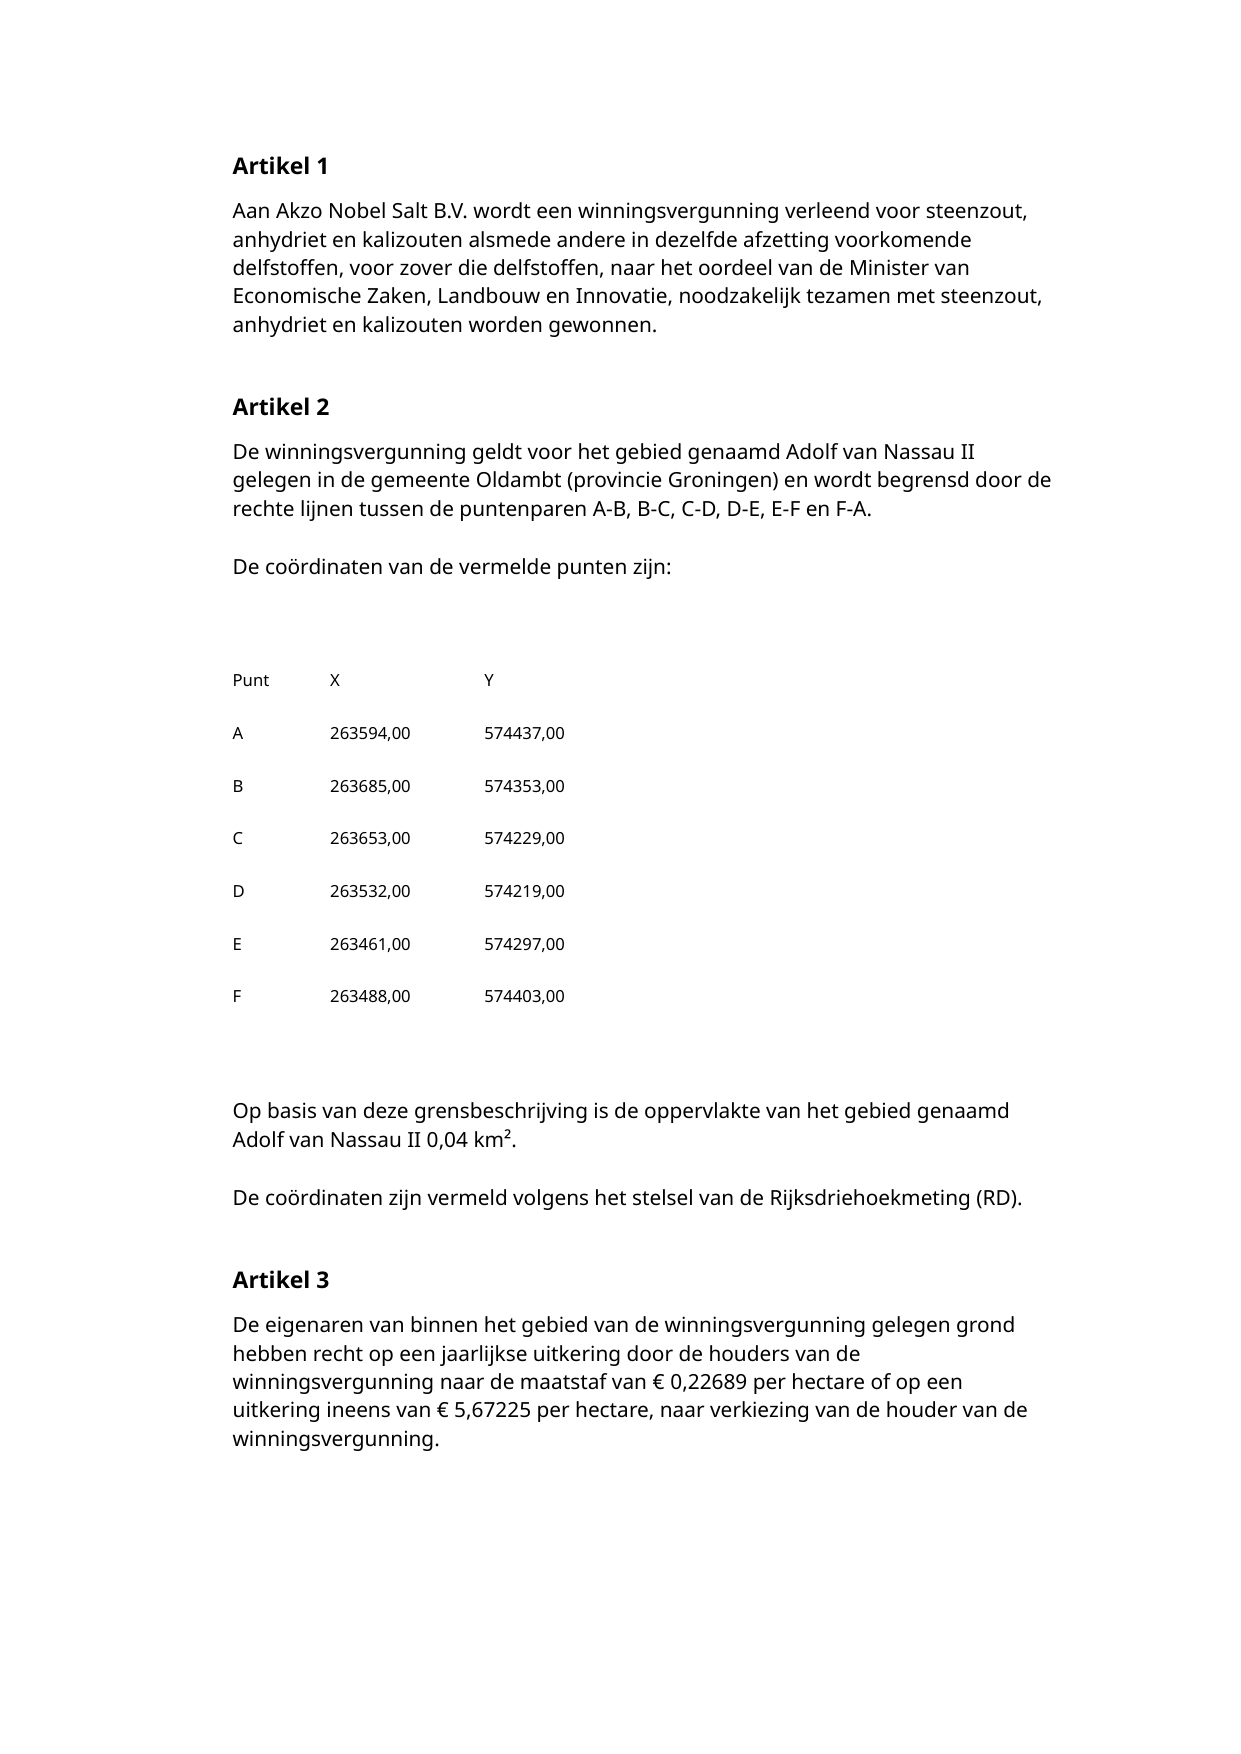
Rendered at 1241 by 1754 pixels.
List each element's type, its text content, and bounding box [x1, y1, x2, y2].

subtitle Artikel 1 [232, 150, 1053, 181]
table_cell 263653,00 [330, 827, 484, 880]
table_cell 263461,00 [330, 933, 484, 985]
table_cell 574353,00 [484, 774, 1053, 827]
table_cell 263594,00 [330, 722, 484, 774]
table_cell E [233, 933, 330, 985]
table_header X [330, 669, 484, 722]
table_cell 263532,00 [330, 880, 484, 932]
subtitle Artikel 2 [232, 391, 1053, 422]
text De coördinaten zijn vermeld volgens het stelsel van de Rijksdriehoekmeting (RD). [232, 1183, 1053, 1212]
table_cell B [233, 774, 330, 827]
table_cell 574229,00 [484, 827, 1053, 880]
table_cell F [233, 985, 330, 1038]
text Aan Akzo Nobel Salt B.V. wordt een winningsvergunning verleend voor steenzout, anhydriet en kalizouten alsmede andere in dezelfde afzetting voorkomende delfstoffen, voor zover die delfstoffen, naar het oordeel van de Minister van Economische Zaken, Landbouw en Innovatie, noodzakelijk tezamen met steenzout, anhydriet en kalizouten worden gewonnen. [232, 196, 1053, 338]
table_cell 263685,00 [330, 774, 484, 827]
table_cell A [233, 722, 330, 774]
table_cell 574297,00 [484, 933, 1053, 985]
table_cell 263488,00 [330, 985, 484, 1038]
table_header Y [484, 669, 1053, 722]
table_cell C [233, 827, 330, 880]
text De coördinaten van de vermelde punten zijn: [232, 552, 1053, 581]
table_cell 574437,00 [484, 722, 1053, 774]
table_cell 574403,00 [484, 985, 1053, 1038]
subtitle Artikel 3 [232, 1264, 1053, 1295]
table_cell D [233, 880, 330, 932]
text De winningsvergunning geldt voor het gebied genaamd Adolf van Nassau II gelegen in de gemeente Oldambt (provincie Groningen) en wordt begrensd door de rechte lijnen tussen de puntenparen A-B, B-C, C-D, D-E, E-F en F-A. [232, 437, 1053, 522]
table_cell 574219,00 [484, 880, 1053, 932]
table_header Punt [233, 669, 330, 722]
text Op basis van deze grensbeschrijving is de oppervlakte van het gebied genaamd Adolf van Nassau II 0,04 km². [232, 1096, 1053, 1153]
text De eigenaren van binnen het gebied van de winningsvergunning gelegen grond hebben recht op een jaarlijkse uitkering door de houders van de winningsvergunning naar de maatstaf van € 0,22689 per hectare of op een uitkering ineens van € 5,67225 per hectare, naar verkiezing van de houder van de winningsvergunning. [232, 1310, 1053, 1452]
